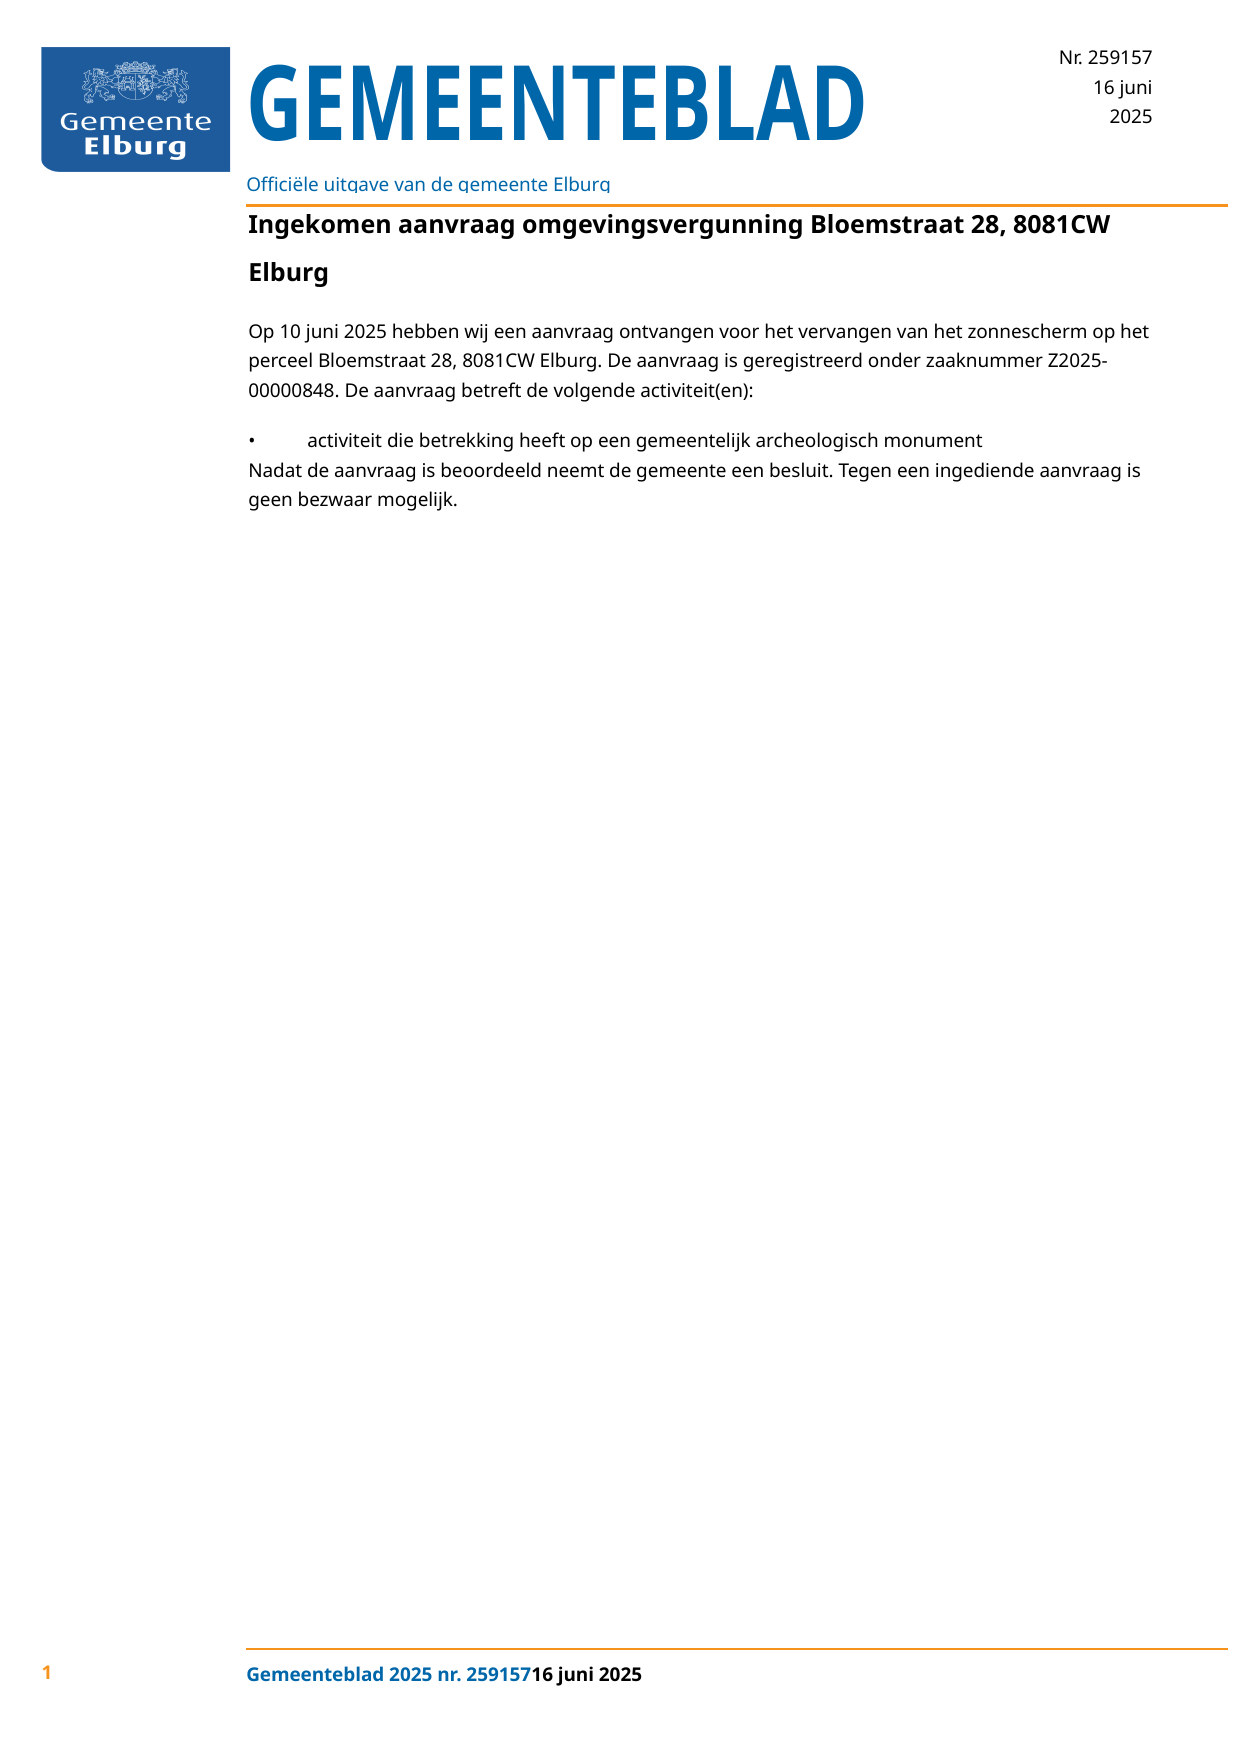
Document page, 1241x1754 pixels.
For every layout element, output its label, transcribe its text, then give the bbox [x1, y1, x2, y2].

picture [41, 47, 231, 172]
text Nadat de aanvraag is beoordeeld neemt de gemeente een besluit. Tegen een ingediende aanvraag is geen bezwaar mogelijk. [248, 457, 1152, 512]
list activiteit die betrekking heeft op een gemeentelijk archeologisch monument [248, 427, 1152, 453]
text Ingekomen aanvraag omgevingsvergunning Bloemstraat 28, 8081CW Elburg [248, 207, 1152, 288]
text Op 10 juni 2025 hebben wij een aanvraag ontvangen voor het vervangen van het zonnescherm op het perceel Bloemstraat 28, 8081CW Elburg. De aanvraag is geregistreerd onder zaaknummer Z2025-00000848. De aanvraag betreft de volgende activiteit(en): [248, 318, 1152, 403]
